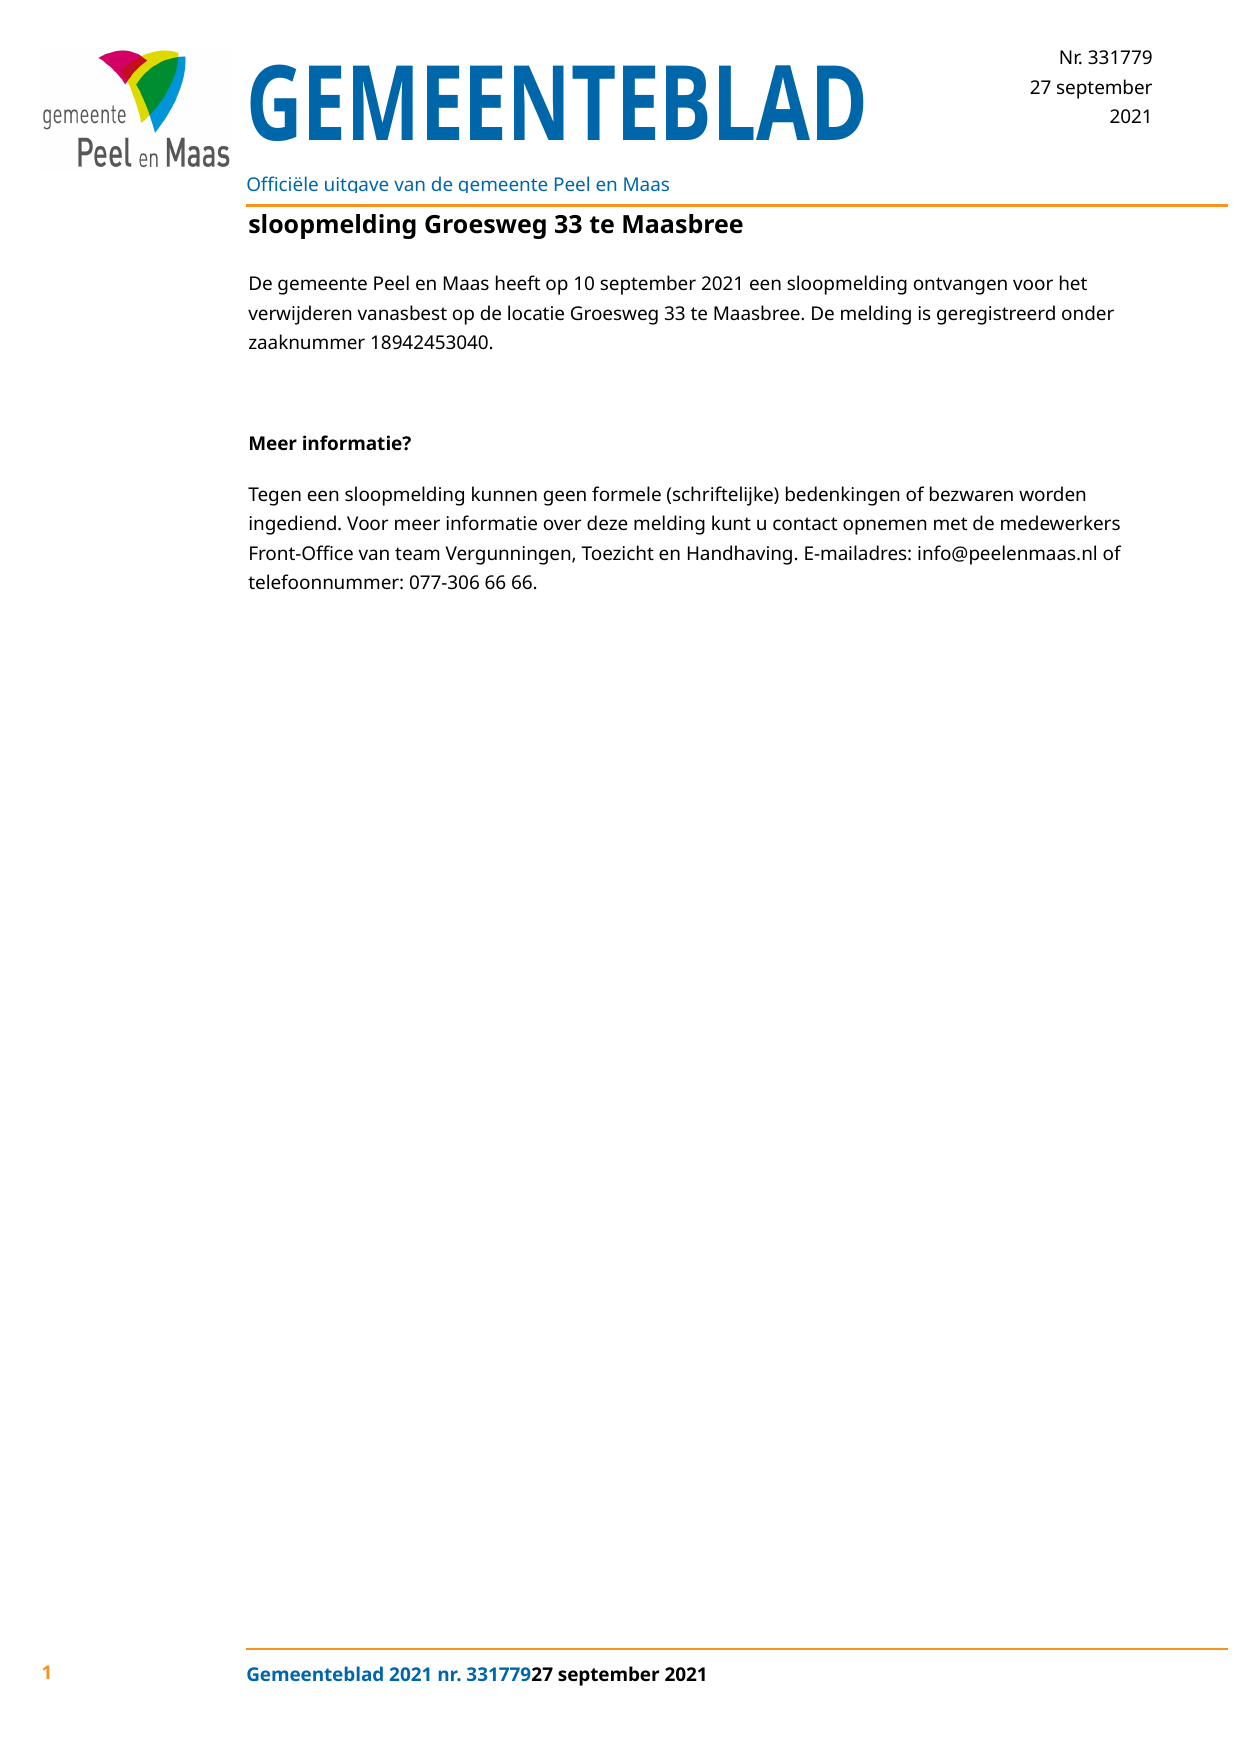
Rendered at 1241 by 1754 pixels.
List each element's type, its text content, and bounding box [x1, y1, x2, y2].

text De gemeente Peel en Maas heeft op 10 september 2021 een sloopmelding ontvangen voor het verwijderen vanasbest op de locatie Groesweg 33 te Maasbree. De melding is geregistreerd onder zaaknummer 18942453040. [248, 270, 1152, 355]
text sloopmelding Groesweg 33 te Maasbree [248, 207, 1152, 241]
picture [41, 47, 231, 172]
text Tegen een sloopmelding kunnen geen formele (schriftelijke) bedenkingen of bezwaren worden ingediend. Voor meer informatie over deze melding kunt u contact opnemen met de medewerkers Front-Office van team Vergunningen, Toezicht en Handhaving. E-mailadres: info@peelenmaas.nl of telefoonnummer: 077-306 66 66. [248, 481, 1152, 595]
text Meer informatie? [248, 430, 1152, 456]
